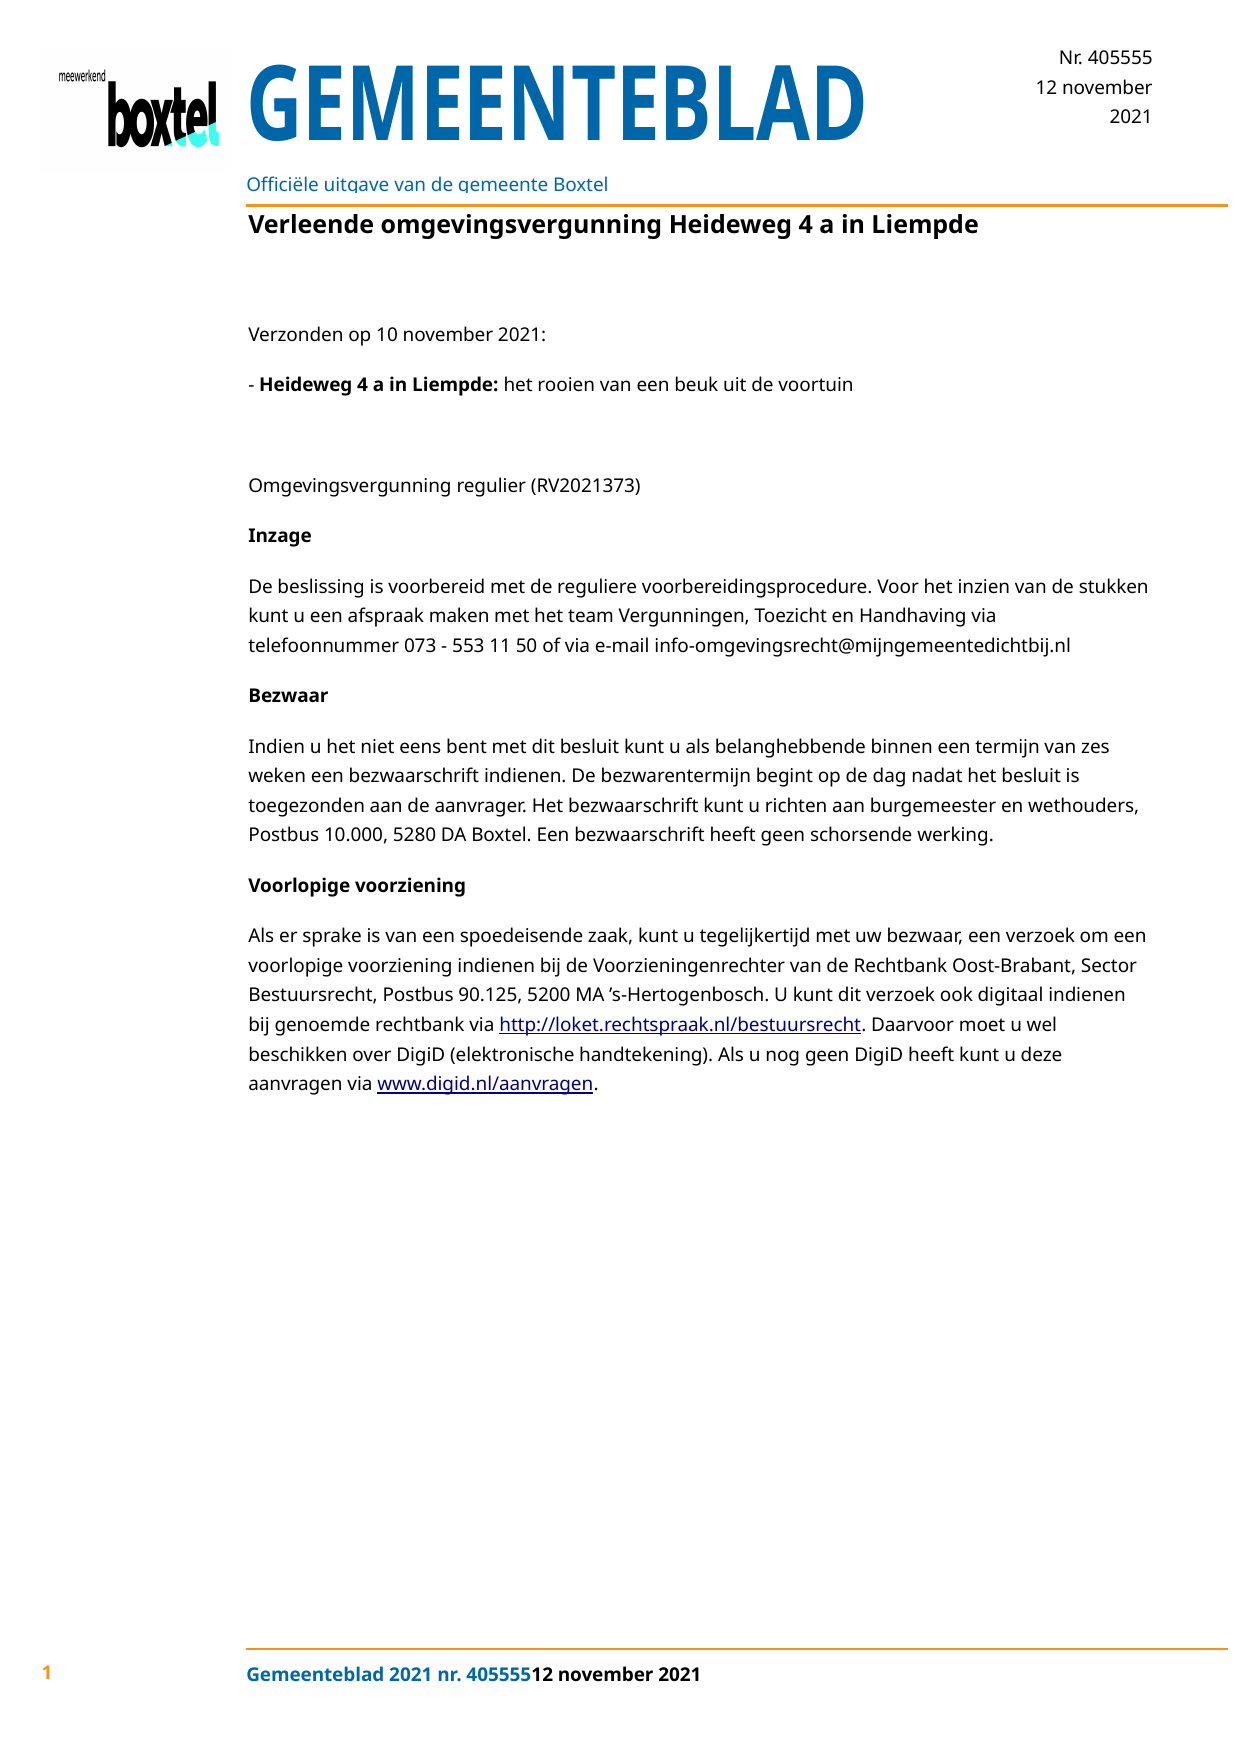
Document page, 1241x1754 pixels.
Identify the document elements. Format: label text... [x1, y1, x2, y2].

text Verzonden op 10 november 2021: [248, 321, 1152, 346]
text Verleende omgevingsvergunning Heideweg 4 a in Liempde [248, 207, 1152, 241]
text De beslissing is voorbereid met de reguliere voorbereidingsprocedure. Voor het inzien van de stukken kunt u een afspraak maken met het team Vergunningen, Toezicht en Handhaving via telefoonnummer 073 - 553 11 50 of via e-mail info-omgevingsrecht@mijngemeentedichtbij.nl [248, 573, 1152, 658]
text Indien u het niet eens bent met dit besluit kunt u als belanghebbende binnen een termijn van zes weken een bezwaarschrift indienen. De bezwarentermijn begint op de dag nadat het besluit is toegezonden aan de aanvrager. Het bezwaarschrift kunt u richten aan burgemeester en wethouders, Postbus 10.000, 5280 DA Boxtel. Een bezwaarschrift heeft geen schorsende werking. [248, 733, 1152, 847]
text Inzage [248, 522, 1152, 548]
text Bezwaar [248, 682, 1152, 708]
text - Heideweg 4 a in Liempde: het rooien van een beuk uit de voortuin [248, 371, 1152, 397]
text Omgevingsvergunning regulier (RV2021373) [248, 472, 1152, 498]
picture [41, 47, 231, 172]
text Voorlopige voorziening [248, 872, 1152, 898]
text Als er sprake is van een spoedeisende zaak, kunt u tegelijkertijd met uw bezwaar, een verzoek om een voorlopige voorziening indienen bij de Voorzieningenrechter van de Rechtbank Oost-Brabant, Sector Bestuursrecht, Postbus 90.125, 5200 MA ’s-Hertogenbosch. U kunt dit verzoek ook digitaal indienen bij genoemde rechtbank via http://loket.rechtspraak.nl/bestuursrecht. Daarvoor moet u wel beschikken over DigiD (elektronische handtekening). Als u nog geen DigiD heeft kunt u deze aanvragen via www.digid.nl/aanvragen. [248, 922, 1152, 1096]
